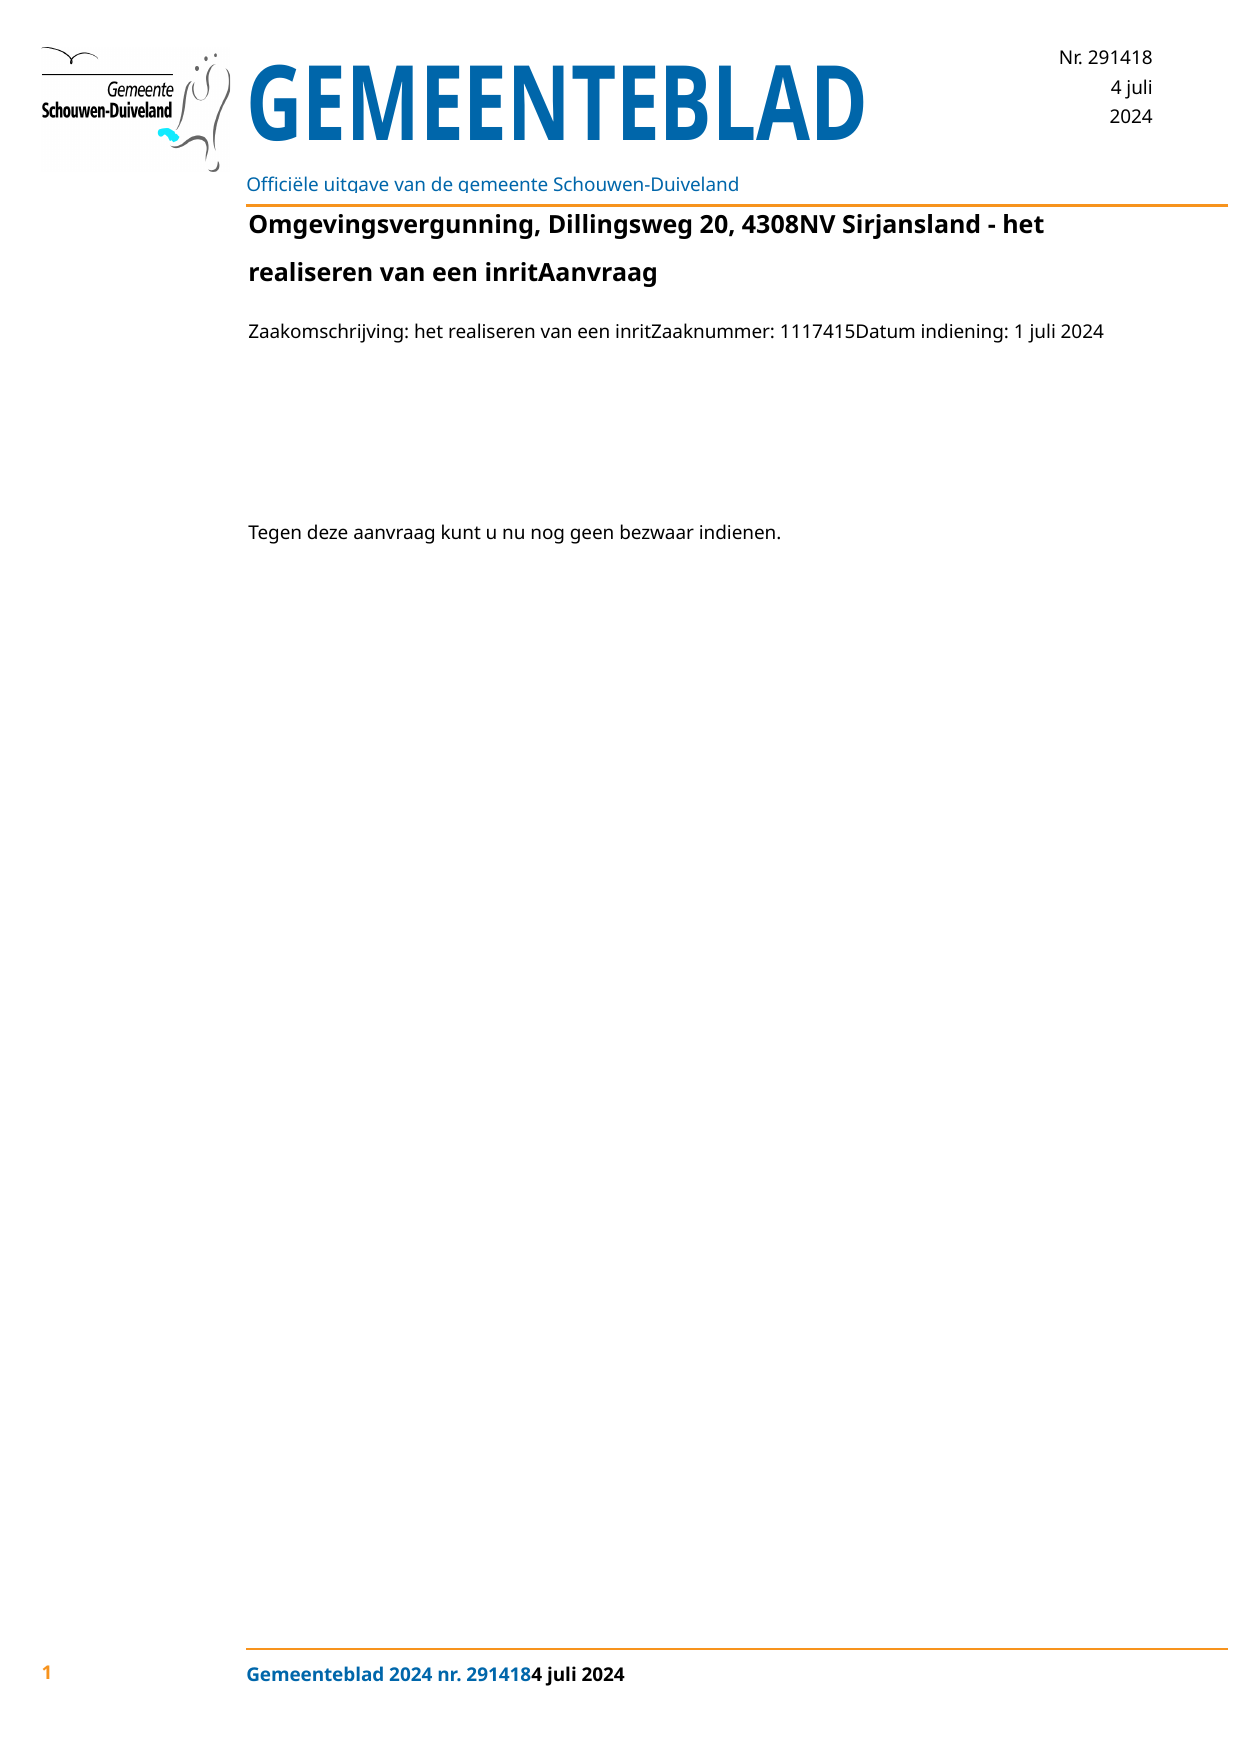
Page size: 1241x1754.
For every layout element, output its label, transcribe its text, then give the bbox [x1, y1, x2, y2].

text Tegen deze aanvraag kunt u nu nog geen bezwaar indienen. [248, 519, 1152, 545]
text Omgevingsvergunning, Dillingsweg 20, 4308NV Sirjansland - het realiseren van een inritAanvraag [248, 207, 1152, 288]
picture [41, 47, 231, 172]
text Zaakomschrijving: het realiseren van een inritZaaknummer: 1117415Datum indiening: 1 juli 2024 [248, 318, 1152, 344]
